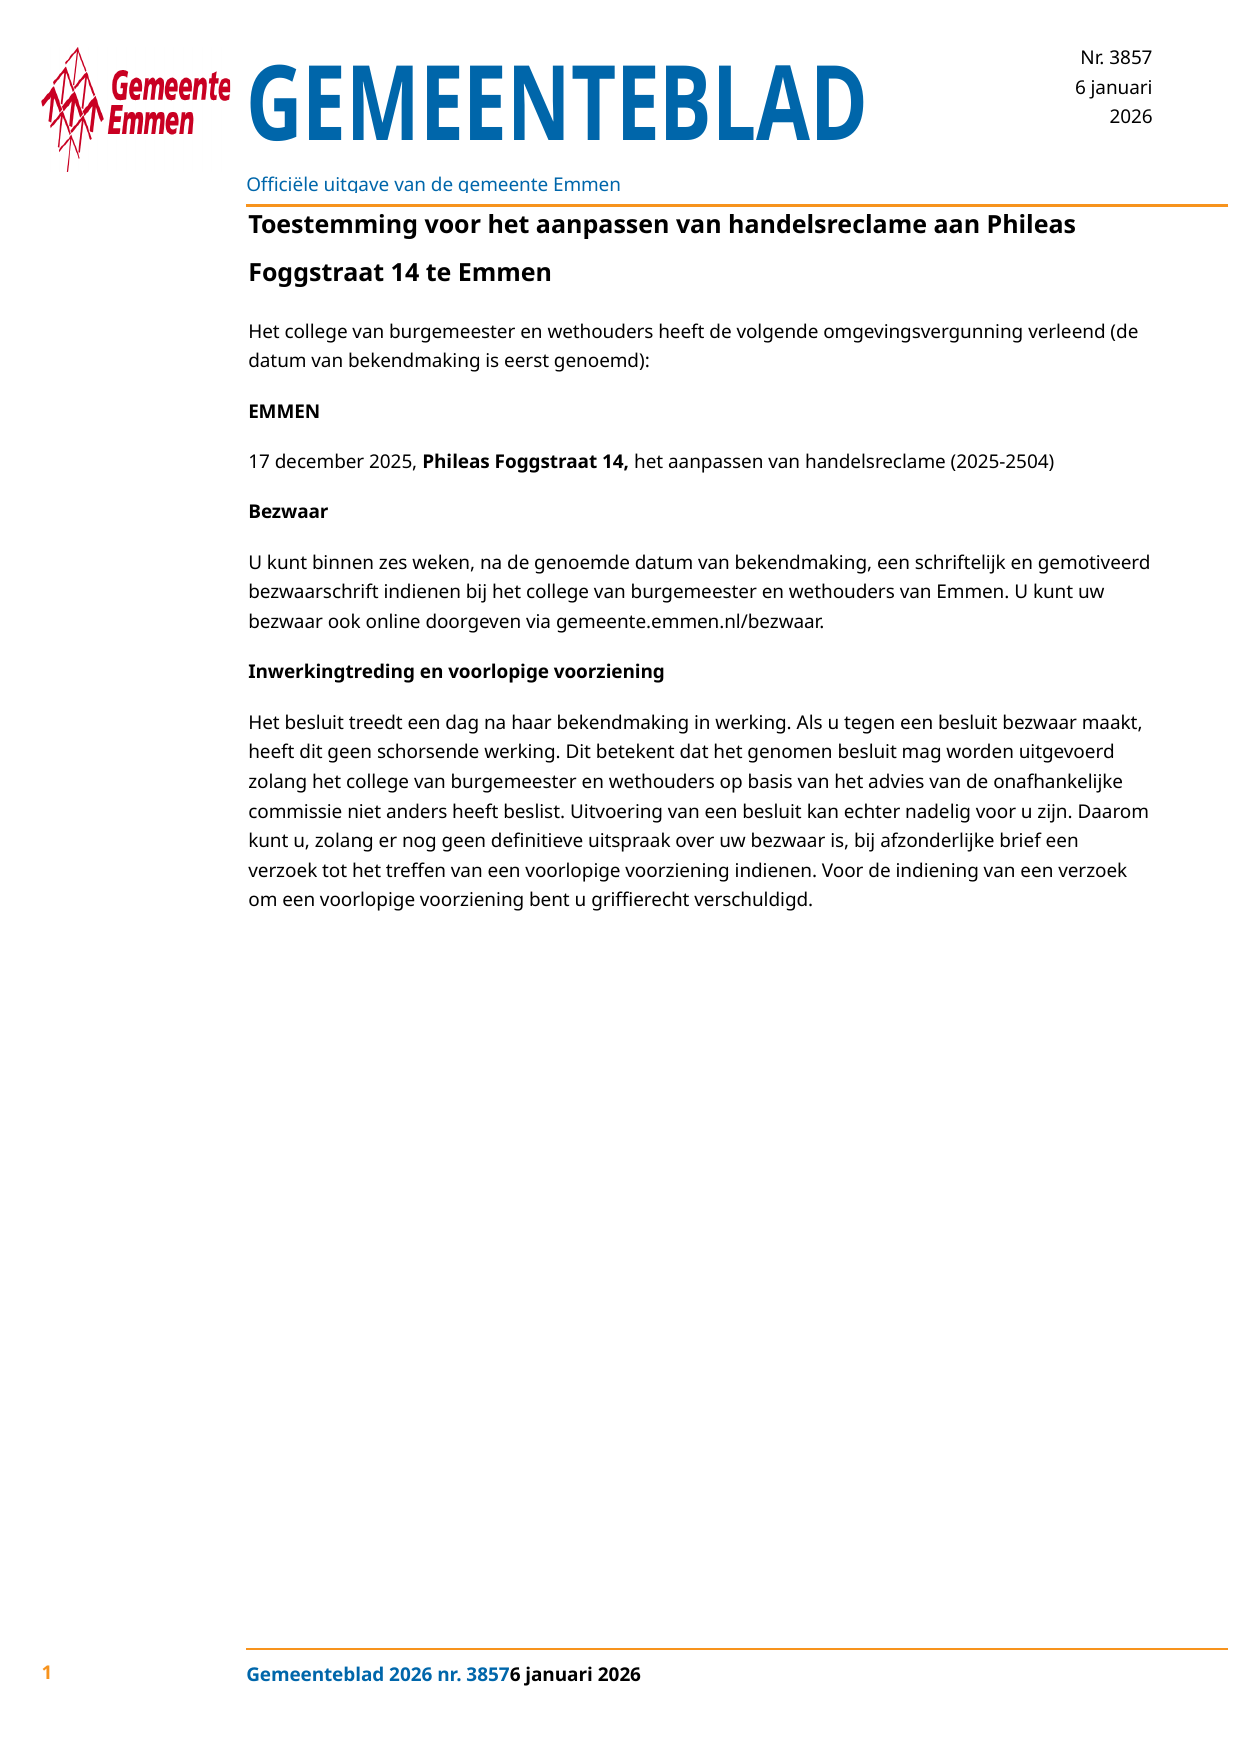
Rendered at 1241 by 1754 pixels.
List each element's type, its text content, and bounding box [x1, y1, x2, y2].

text Het besluit treedt een dag na haar bekendmaking in werking. Als u tegen een besluit bezwaar maakt, heeft dit geen schorsende werking. Dit betekent dat het genomen besluit mag worden uitgevoerd zolang het college van burgemeester en wethouders op basis van het advies van de onafhankelijke commissie niet anders heeft beslist. Uitvoering van een besluit kan echter nadelig voor u zijn. Daarom kunt u, zolang er nog geen definitieve uitspraak over uw bezwaar is, bij afzonderlijke brief een verzoek tot het treffen van een voorlopige voorziening indienen. Voor de indiening van een verzoek om een voorlopige voorziening bent u griffierecht verschuldigd. [248, 709, 1152, 912]
text 17 december 2025, Phileas Foggstraat 14, het aanpassen van handelsreclame (2025-2504) [248, 448, 1152, 474]
picture [41, 47, 231, 172]
text Inwerkingtreding en voorlopige voorziening [248, 659, 1152, 684]
text Toestemming voor het aanpassen van handelsreclame aan Phileas Foggstraat 14 te Emmen [248, 207, 1152, 288]
text Het college van burgemeester en wethouders heeft de volgende omgevingsvergunning verleend (de datum van bekendmaking is eerst genoemd): [248, 318, 1152, 373]
text U kunt binnen zes weken, na de genoemde datum van bekendmaking, een schriftelijk en gemotiveerd bezwaarschrift indienen bij het college van burgemeester en wethouders van Emmen. U kunt uw bezwaar ook online doorgeven via gemeente.emmen.nl/bezwaar. [248, 549, 1152, 634]
text Bezwaar [248, 499, 1152, 524]
text EMMEN [248, 398, 1152, 424]
